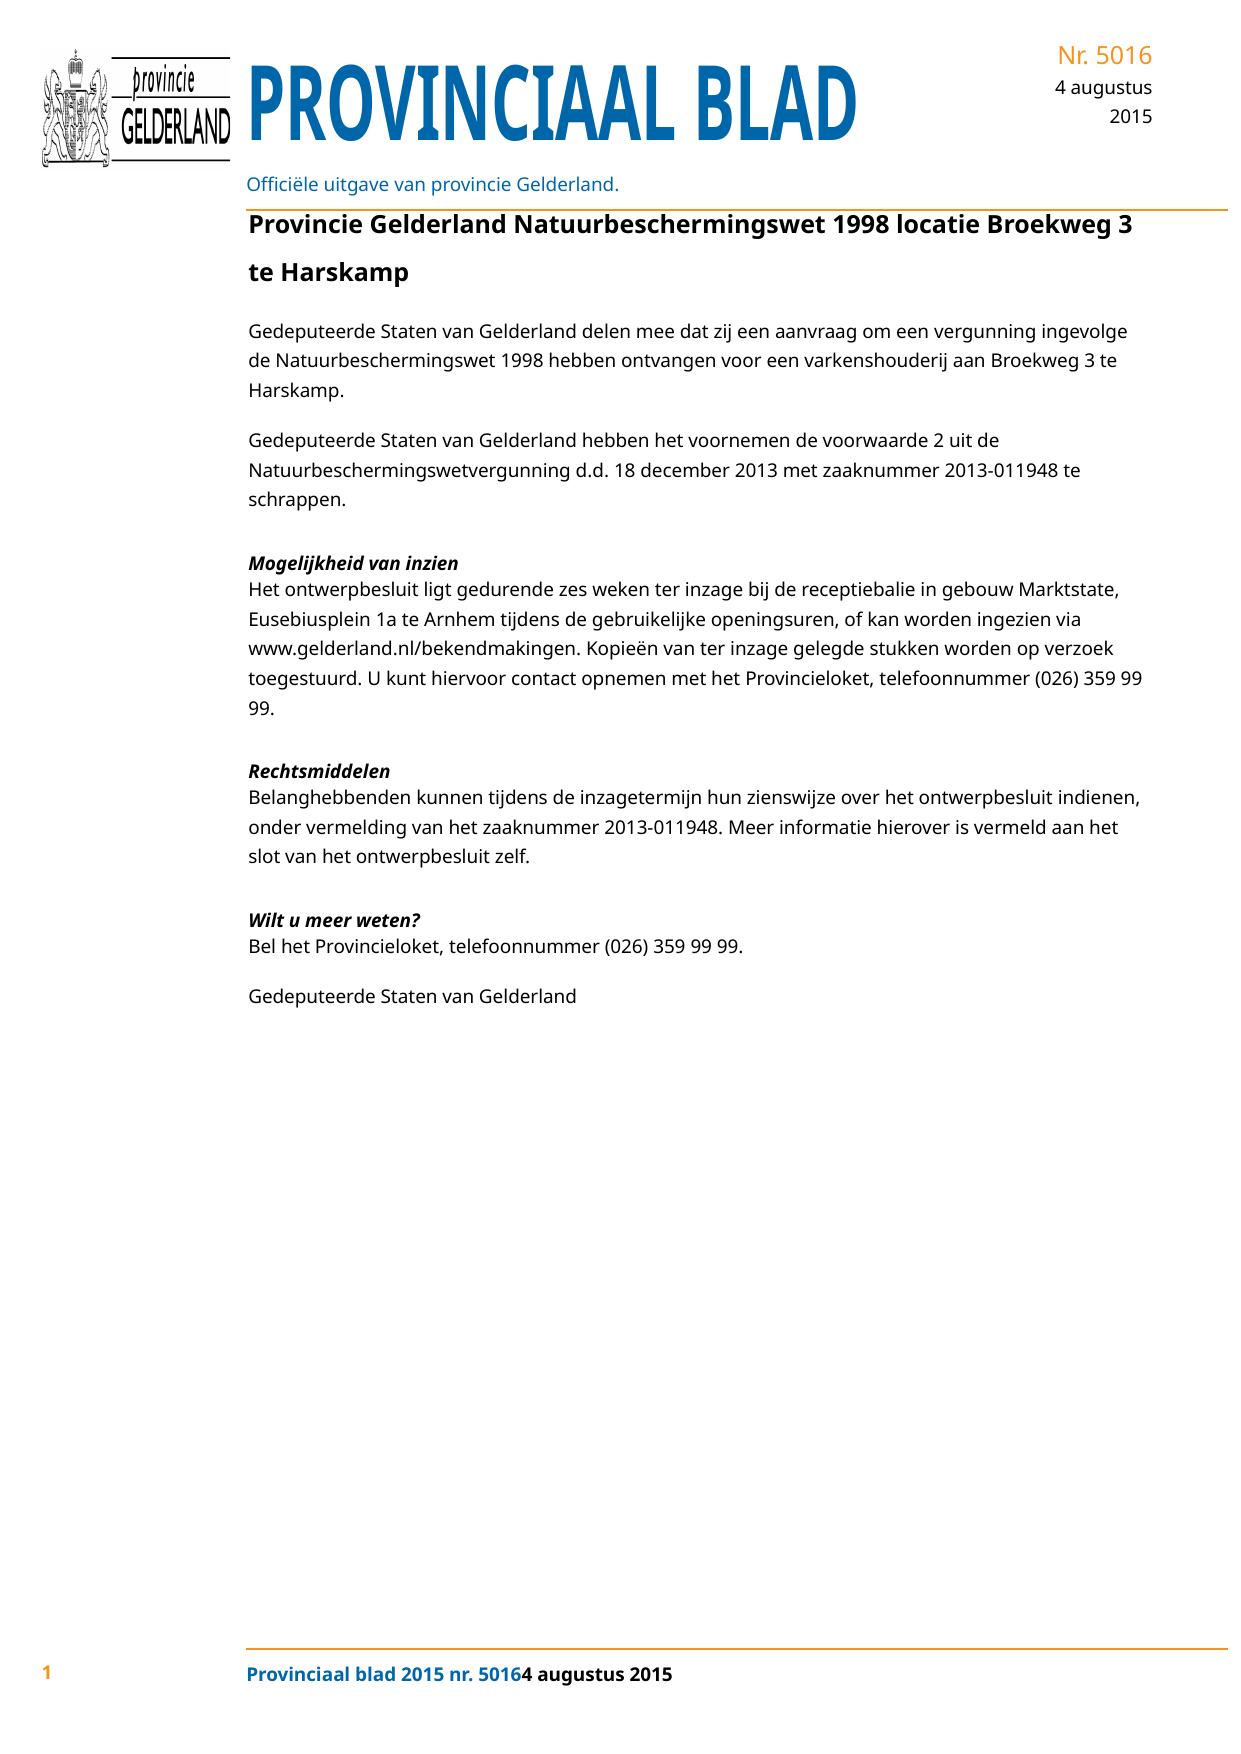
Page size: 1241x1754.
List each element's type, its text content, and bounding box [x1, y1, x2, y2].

text Gedeputeerde Staten van Gelderland [248, 984, 1152, 1009]
text Het ontwerpbesluit ligt gedurende zes weken ter inzage bij de receptiebalie in gebouw Marktstate, Eusebiusplein 1a te Arnhem tijdens de gebruikelijke openingsuren, of kan worden ingezien via www.gelderland.nl/bekendmakingen. Kopieën van ter inzage gelegde stukken worden op verzoek toegestuurd. U kunt hiervoor contact opnemen met het Provincieloket, telefoonnummer (026) 359 99 99. [248, 576, 1152, 720]
text Wilt u meer weten? [248, 907, 1152, 933]
text Gedeputeerde Staten van Gelderland hebben het voornemen de voorwaarde 2 uit de Natuurbeschermingswetvergunning d.d. 18 december 2013 met zaaknummer 2013-011948 te schrappen. [248, 427, 1152, 512]
text Mogelijkheid van inzien [248, 551, 1152, 576]
text Bel het Provincieloket, telefoonnummer (026) 359 99 99. [248, 933, 1152, 959]
text Belanghebbenden kunnen tijdens de inzagetermijn hun zienswijze over het ontwerpbesluit indienen, onder vermelding van het zaaknummer 2013-011948. Meer informatie hierover is vermeld aan het slot van het ontwerpbesluit zelf. [248, 784, 1152, 869]
text Provincie Gelderland Natuurbeschermingswet 1998 locatie Broekweg 3 te Harskamp [248, 211, 1152, 288]
picture [41, 47, 231, 172]
text Rechtsmiddelen [248, 759, 1152, 784]
text Gedeputeerde Staten van Gelderland delen mee dat zij een aanvraag om een vergunning ingevolge de Natuurbeschermingswet 1998 hebben ontvangen voor een varkenshouderij aan Broekweg 3 te Harskamp. [248, 318, 1152, 403]
